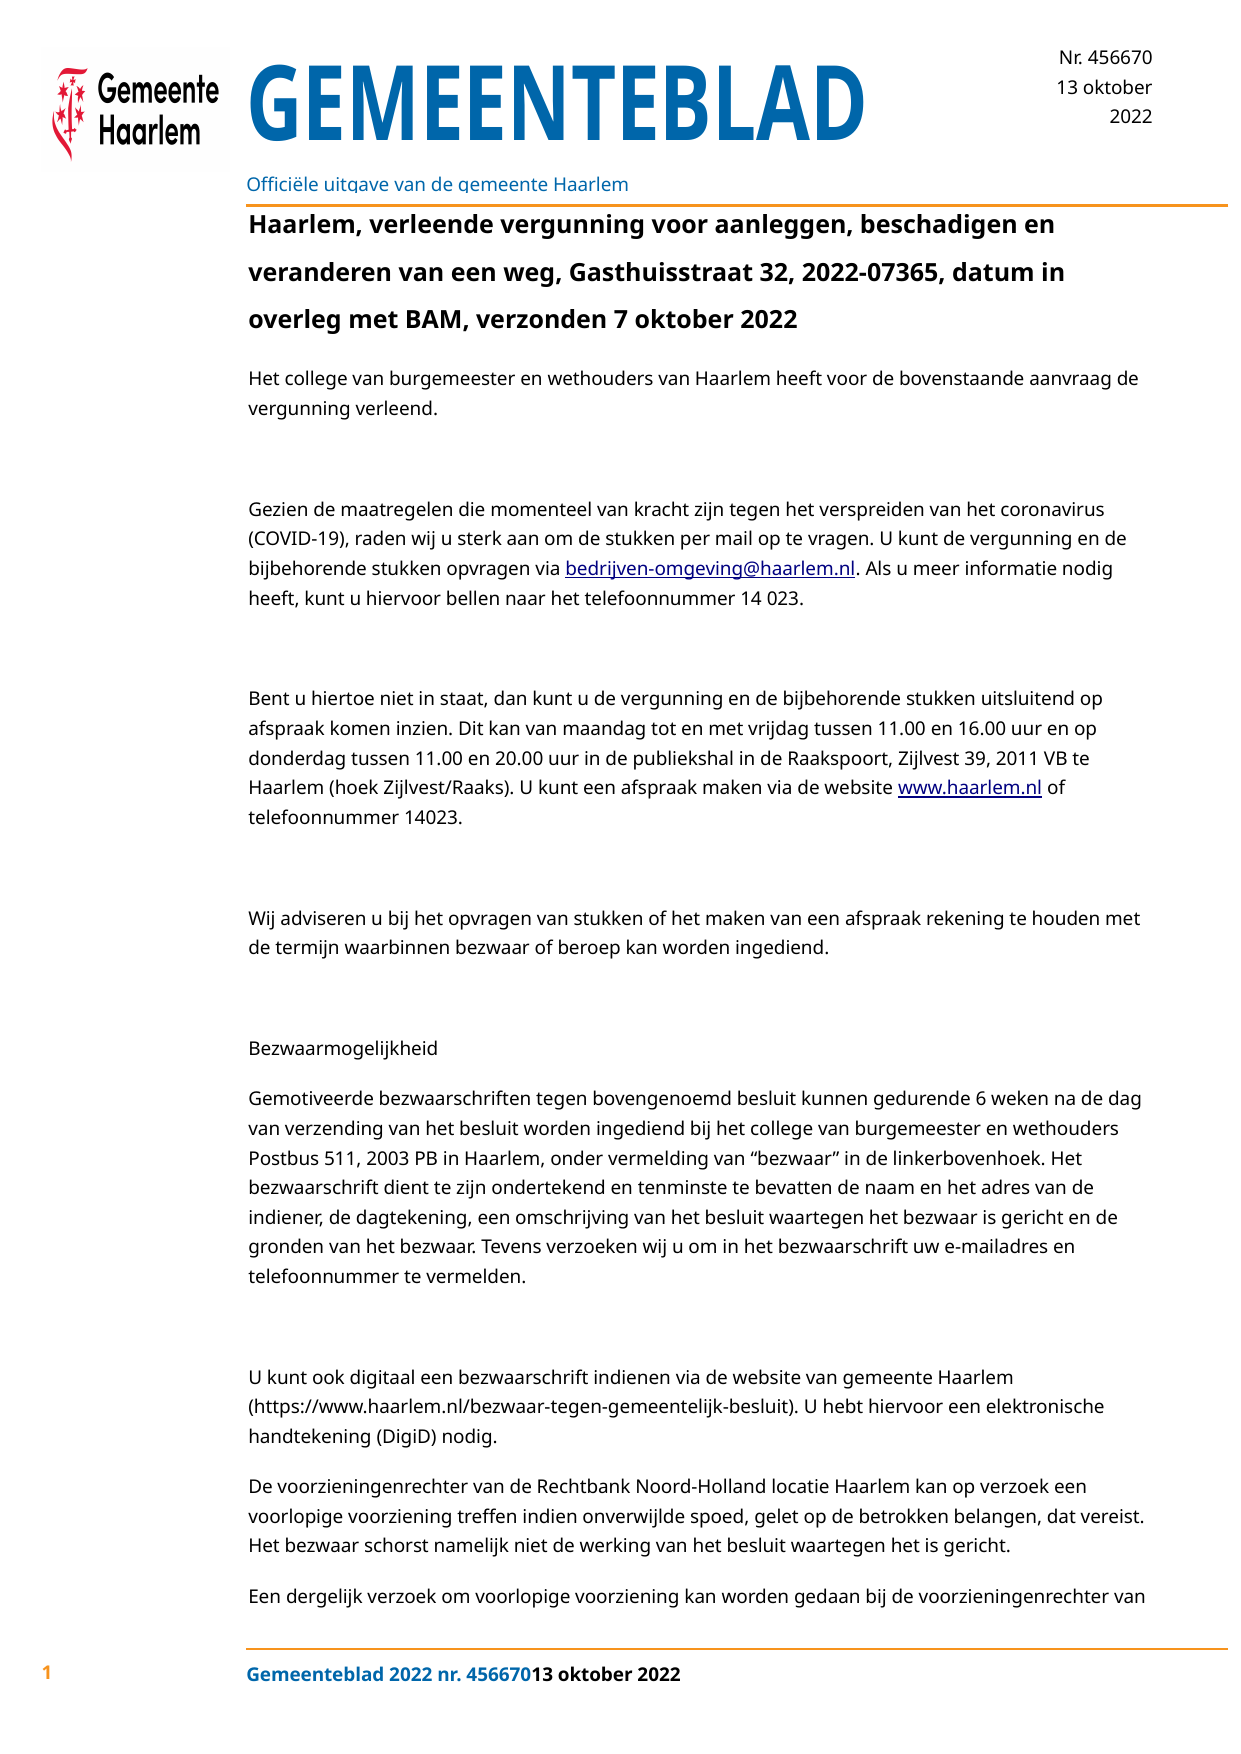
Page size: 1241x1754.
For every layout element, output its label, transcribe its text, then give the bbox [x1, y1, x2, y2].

text Wij adviseren u bij het opvragen van stukken of het maken van een afspraak rekening te houden met de termijn waarbinnen bezwaar of beroep kan worden ingediend. [248, 905, 1152, 960]
text Bezwaarmogelijkheid [248, 1035, 1152, 1061]
text Haarlem, verleende vergunning voor aanleggen, beschadigen en veranderen van een weg, Gasthuisstraat 32, 2022-07365, datum in overleg met BAM, verzonden 7 oktober 2022 [248, 207, 1152, 336]
text Het college van burgemeester en wethouders van Haarlem heeft voor de bovenstaande aanvraag de vergunning verleend. [248, 366, 1152, 421]
text Bent u hiertoe niet in staat, dan kunt u de vergunning en de bijbehorende stukken uitsluitend op afspraak komen inzien. Dit kan van maandag tot en met vrijdag tussen 11.00 en 16.00 uur en op donderdag tussen 11.00 en 20.00 uur in de publiekshal in de Raakspoort, Zijlvest 39, 2011 VB te Haarlem (hoek Zijlvest/Raaks). U kunt een afspraak maken via de website www.haarlem.nl of telefoonnummer 14023. [248, 686, 1152, 829]
text Een dergelijk verzoek om voorlopige voorziening kan worden gedaan bij de voorzieningenrechter van [248, 1583, 1152, 1609]
text De voorzieningenrechter van de Rechtbank Noord-Holland locatie Haarlem kan op verzoek een voorlopige voorziening treffen indien onverwijlde spoed, gelet op de betrokken belangen, dat vereist. Het bezwaar schorst namelijk niet de werking van het besluit waartegen het is gericht. [248, 1473, 1152, 1558]
text U kunt ook digitaal een bezwaarschrift indienen via de website van gemeente Haarlem (https://www.haarlem.nl/bezwaar-tegen-gemeentelijk-besluit). U hebt hiervoor een elektronische handtekening (DigiD) nodig. [248, 1364, 1152, 1449]
text Gezien de maatregelen die momenteel van kracht zijn tegen het verspreiden van het coronavirus (COVID-19), raden wij u sterk aan om de stukken per mail op te vragen. U kunt de vergunning en de bijbehorende stukken opvragen via bedrijven-omgeving@haarlem.nl. Als u meer informatie nodig heeft, kunt u hiervoor bellen naar het telefoonnummer 14 023. [248, 496, 1152, 610]
picture [41, 47, 231, 172]
text Gemotiveerde bezwaarschriften tegen bovengenoemd besluit kunnen gedurende 6 weken na de dag van verzending van het besluit worden ingediend bij het college van burgemeester en wethouders Postbus 511, 2003 PB in Haarlem, onder vermelding van “bezwaar” in de linkerbovenhoek. Het bezwaarschrift dient te zijn ondertekend en tenminste te bevatten de naam en het adres van de indiener, de dagtekening, een omschrijving van het besluit waartegen het bezwaar is gericht en de gronden van het bezwaar. Tevens verzoeken wij u om in het bezwaarschrift uw e-mailadres en telefoonnummer te vermelden. [248, 1086, 1152, 1289]
